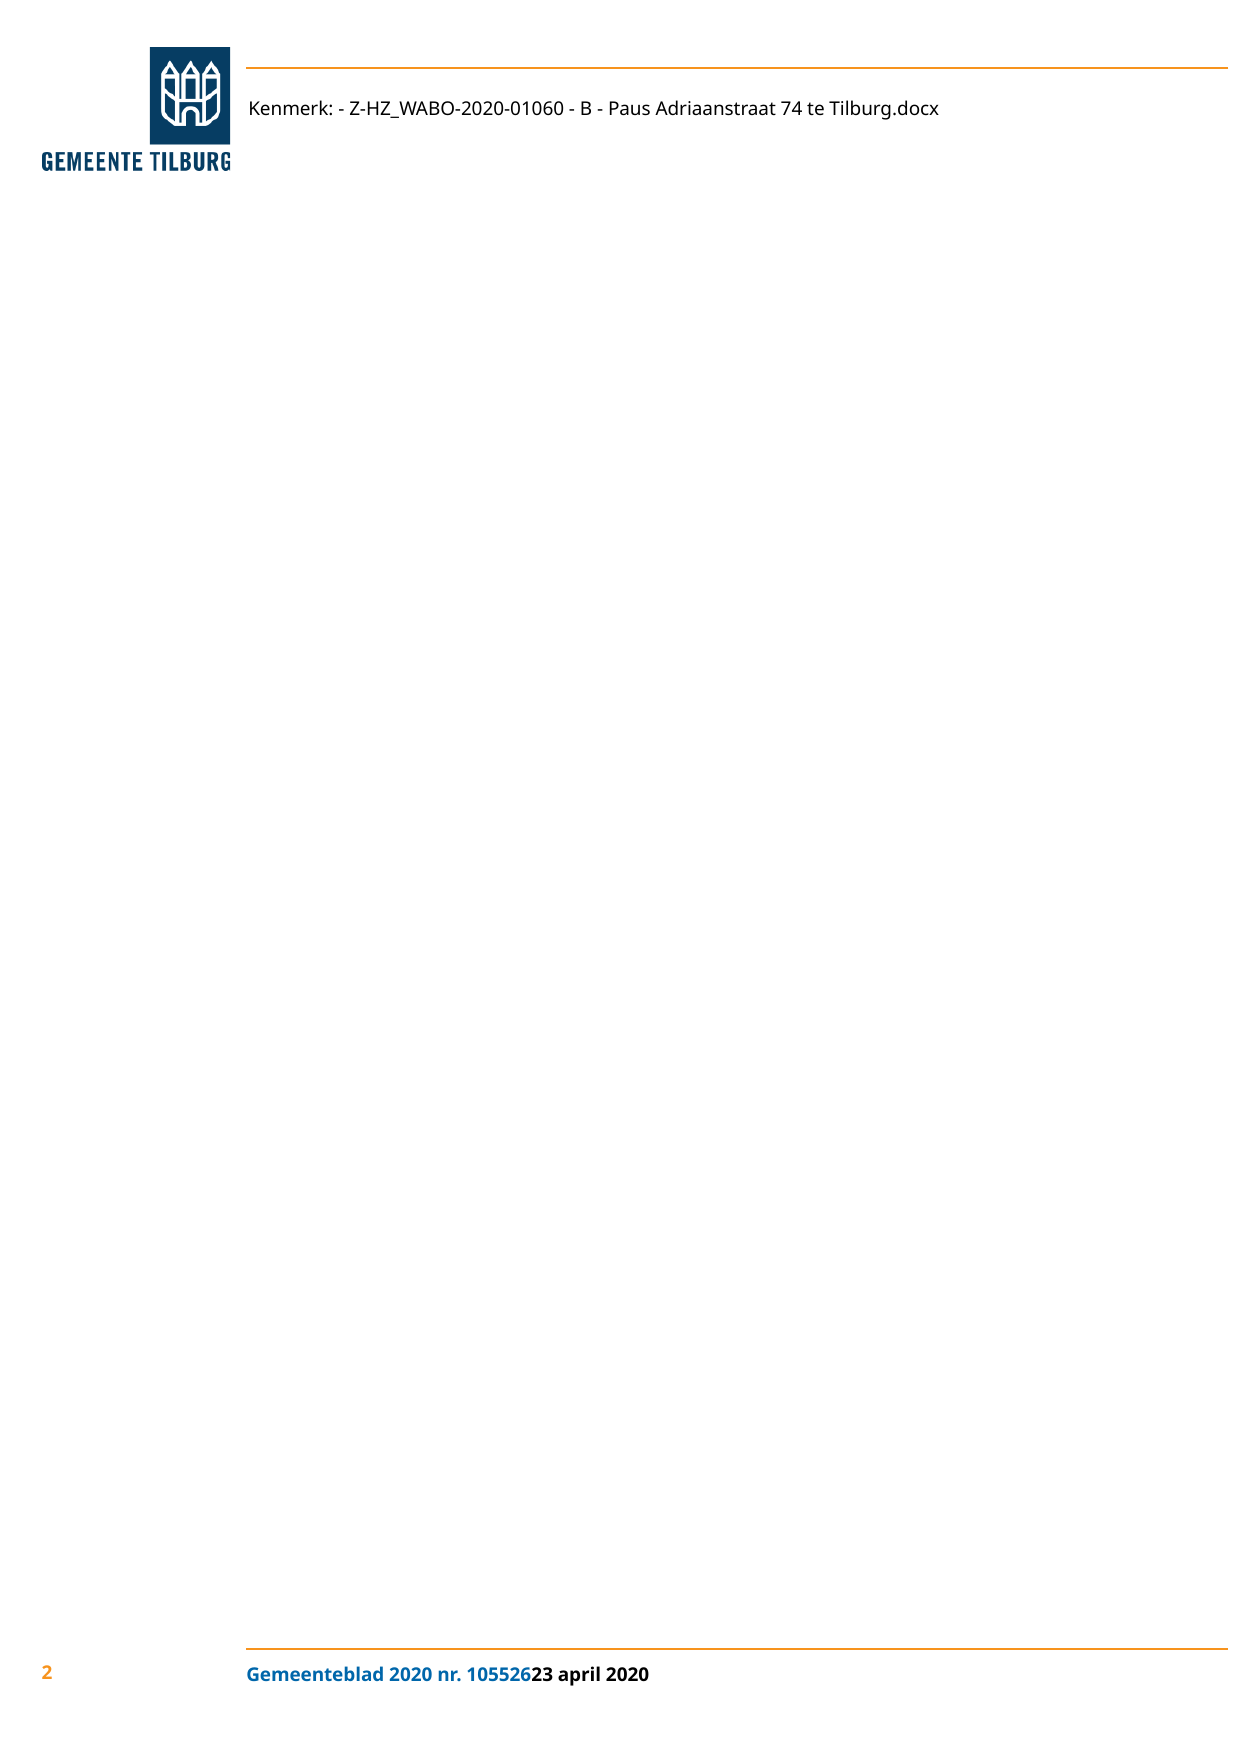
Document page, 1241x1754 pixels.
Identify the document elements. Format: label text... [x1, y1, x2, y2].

picture [41, 47, 231, 172]
text Kenmerk: - Z-HZ_WABO-2020-01060 - B - Paus Adriaanstraat 74 te Tilburg.docx [248, 95, 1152, 121]
